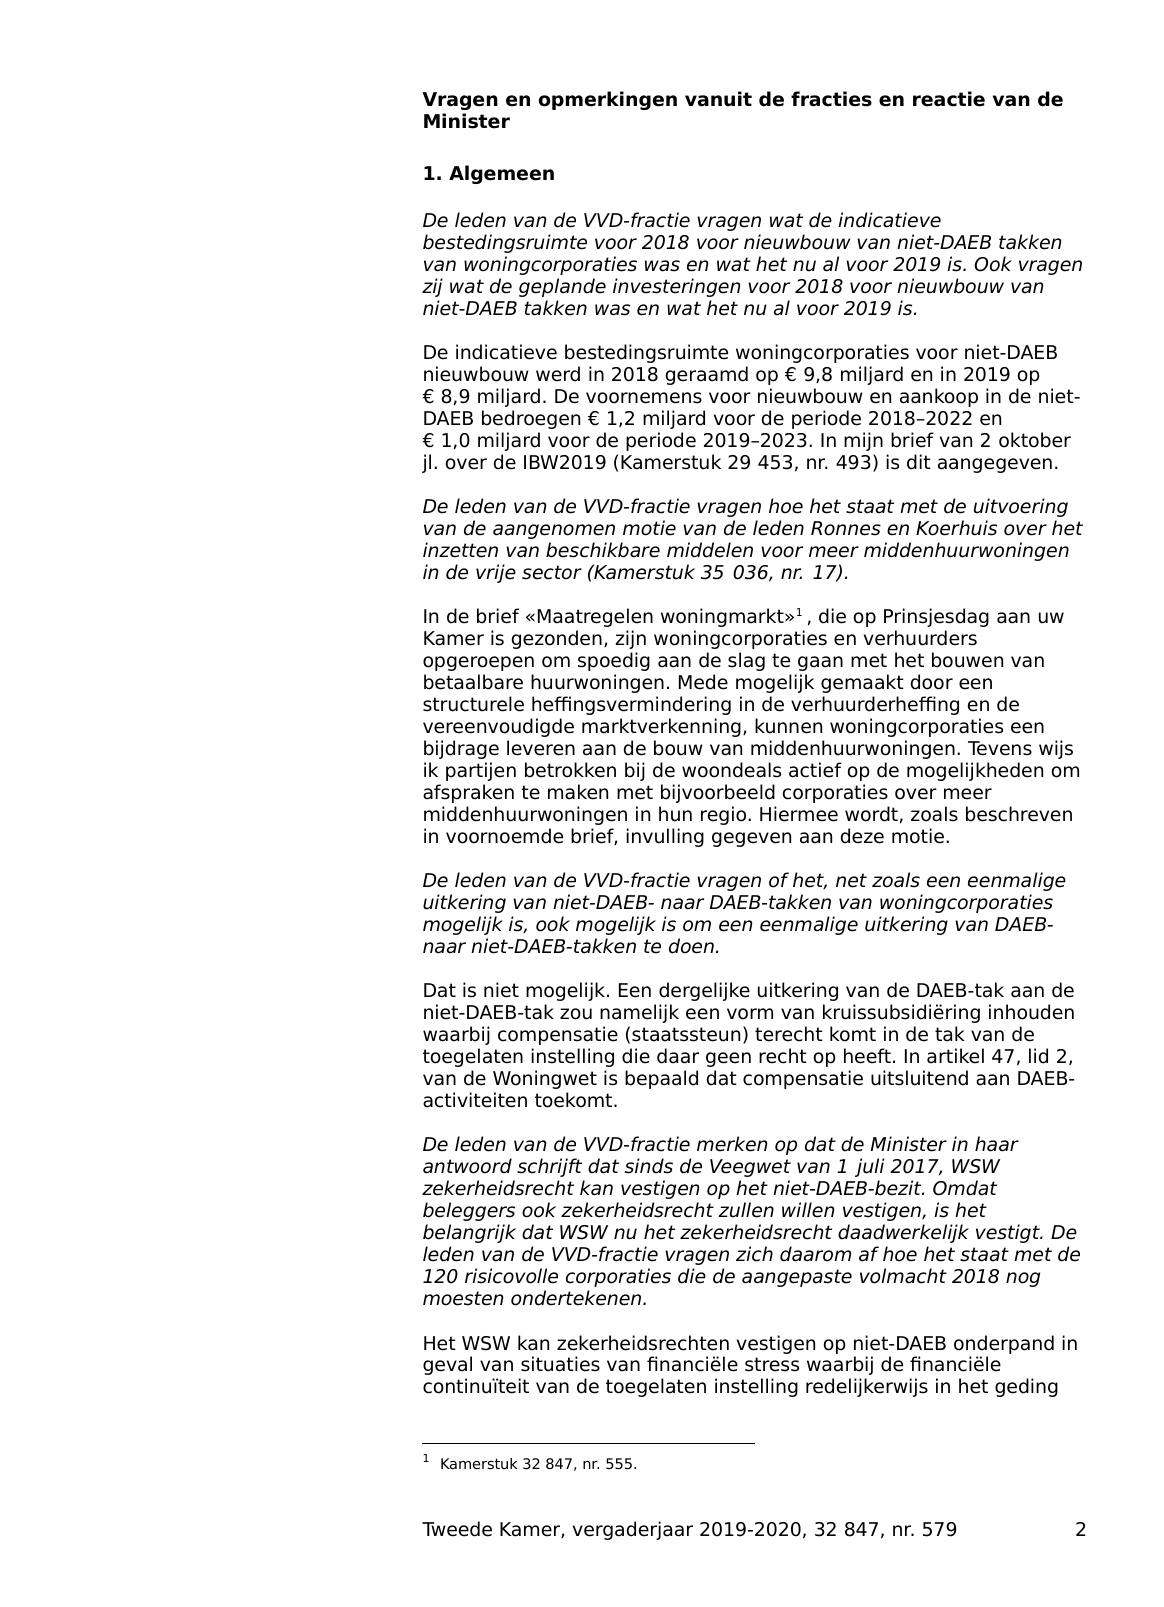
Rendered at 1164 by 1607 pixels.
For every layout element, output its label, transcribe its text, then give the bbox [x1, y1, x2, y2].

text Kamerstuk 32 847, nr. 555. [422, 1452, 1087, 1474]
text Het WSW kan zekerheidsrechten vestigen op niet-DAEB onderpand in geval van situaties van financiële stress waarbij de financiële continuïteit van de toegelaten instelling redelijkerwijs in het geding [422, 1332, 1087, 1398]
subtitle 1. Algemeen [422, 163, 1087, 185]
subtitle Vragen en opmerkingen vanuit de fracties en reactie van de Minister [422, 89, 1087, 133]
text Dat is niet mogelijk. Een dergelijke uitkering van de DAEB-tak aan de niet-DAEB-tak zou namelijk een vorm van kruissubsidiëring inhouden waarbij compensatie (staatssteun) terecht komt in de tak van de toegelaten instelling die daar geen recht op heeft. In artikel 47, lid 2, van de Woningwet is bepaald dat compensatie uitsluitend aan DAEB-activiteiten toekomt. [422, 980, 1087, 1112]
text De leden van de VVD-fractie vragen of het, net zoals een eenmalige uitkering van niet-DAEB- naar DAEB-takken van woningcorporaties mogelijk is, ook mogelijk is om een eenmalige uitkering van DAEB- naar niet-DAEB-takken te doen. [422, 870, 1087, 958]
text De indicatieve bestedingsruimte woningcorporaties voor niet-DAEB nieuwbouw werd in 2018 geraamd op € 9,8 miljard en in 2019 op € 8,9 miljard. De voornemens voor nieuwbouw en aankoop in de niet-DAEB bedroegen € 1,2 miljard voor de periode 2018–2022 en € 1,0 miljard voor de periode 2019–2023. In mijn brief van 2 oktober jl. over de IBW2019 (Kamerstuk 29 453, nr. 493) is dit aangegeven. [422, 342, 1087, 474]
text De leden van de VVD-fractie merken op dat de Minister in haar antwoord schrijft dat sinds de Veegwet van 1 juli 2017, WSW zekerheidsrecht kan vestigen op het niet-DAEB-bezit. Omdat beleggers ook zekerheidsrecht zullen willen vestigen, is het belangrijk dat WSW nu het zekerheidsrecht daadwerkelijk vestigt. De leden van de VVD-fractie vragen zich daarom af hoe het staat met de 120 risicovolle corporaties die de aangepaste volmacht 2018 nog moesten ondertekenen. [422, 1134, 1087, 1310]
text De leden van de VVD-fractie vragen hoe het staat met de uitvoering van de aangenomen motie van de leden Ronnes en Koerhuis over het inzetten van beschikbare middelen voor meer middenhuurwoningen in de vrije sector (Kamerstuk 35 036, nr. 17). [422, 496, 1087, 584]
text In de brief «Maatregelen woningmarkt», die op Prinsjesdag aan uw Kamer is gezonden, zijn woningcorporaties en verhuurders opgeroepen om spoedig aan de slag te gaan met het bouwen van betaalbare huurwoningen. Mede mogelijk gemaakt door een structurele heffingsvermindering in de verhuurderheffing en de vereenvoudigde marktverkenning, kunnen woningcorporaties een bijdrage leveren aan de bouw van middenhuurwoningen. Tevens wijs ik partijen betrokken bij de woondeals actief op de mogelijkheden om afspraken te maken met bijvoorbeeld corporaties over meer middenhuurwoningen in hun regio. Hiermee wordt, zoals beschreven in voornoemde brief, invulling gegeven aan deze motie. [422, 606, 1087, 848]
text De leden van de VVD-fractie vragen wat de indicatieve bestedingsruimte voor 2018 voor nieuwbouw van niet-DAEB takken van woningcorporaties was en wat het nu al voor 2019 is. Ook vragen zij wat de geplande investeringen voor 2018 voor nieuwbouw van niet-DAEB takken was en wat het nu al voor 2019 is. [422, 210, 1087, 320]
